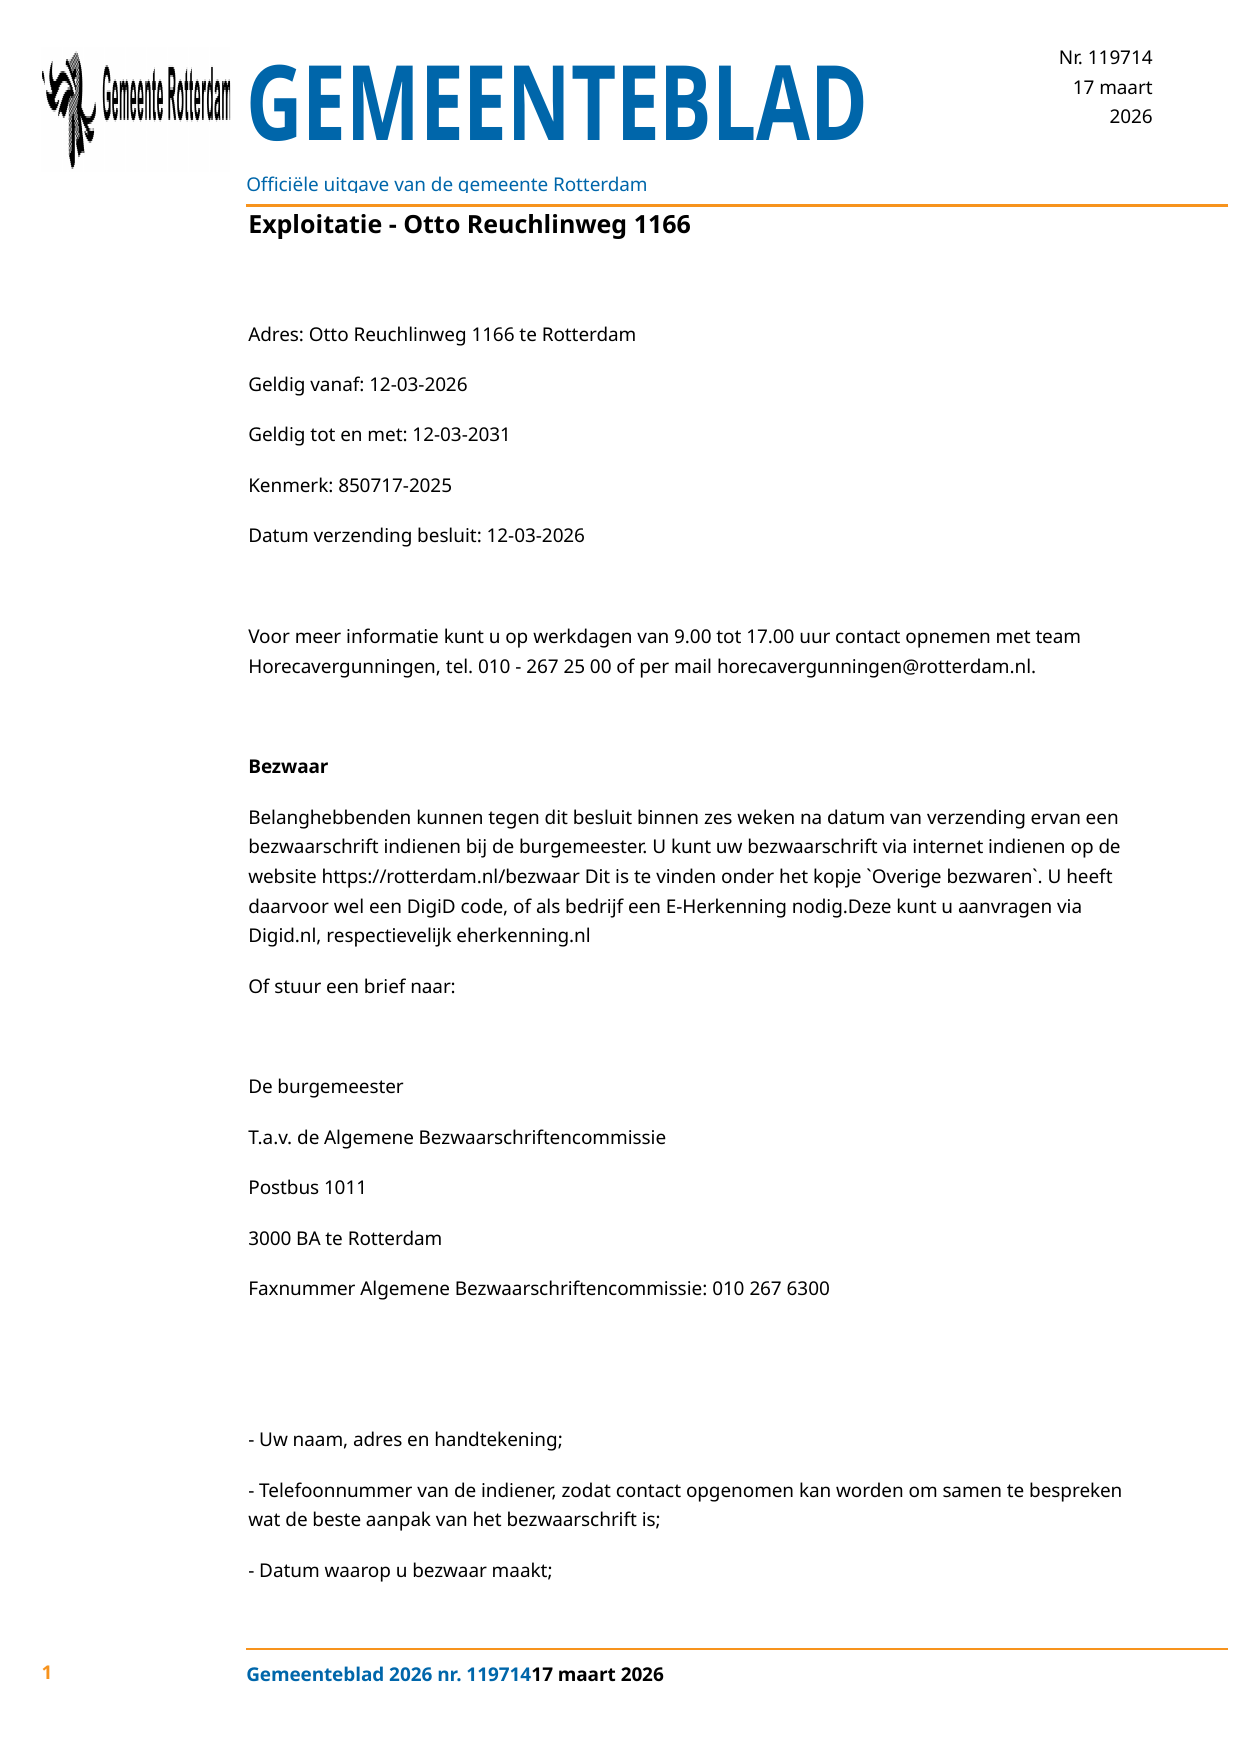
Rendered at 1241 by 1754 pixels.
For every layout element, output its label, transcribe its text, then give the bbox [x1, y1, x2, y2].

text Kenmerk: 850717-2025 [248, 472, 1152, 498]
text Geldig tot en met: 12-03-2031 [248, 422, 1152, 447]
text - Telefoonnummer van de indiener, zodat contact opgenomen kan worden om samen te bespreken wat de beste aanpak van het bezwaarschrift is; [248, 1477, 1152, 1532]
text Bezwaar [248, 754, 1152, 779]
text - Datum waarop u bezwaar maakt; [248, 1557, 1152, 1583]
text Postbus 1011 [248, 1174, 1152, 1200]
picture [41, 47, 231, 172]
text Voor meer informatie kunt u op werkdagen van 9.00 tot 17.00 uur contact opnemen met team Horecavergunningen, tel. 010 - 267 25 00 of per mail horecavergunningen@rotterdam.nl. [248, 623, 1152, 678]
text De burgemeester [248, 1074, 1152, 1099]
text Belanghebbenden kunnen tegen dit besluit binnen zes weken na datum van verzending ervan een bezwaarschrift indienen bij de burgemeester. U kunt uw bezwaarschrift via internet indienen op de website https://rotterdam.nl/bezwaar Dit is te vinden onder het kopje `Overige bezwaren`. U heeft daarvoor wel een DigiD code, of als bedrijf een E-Herkenning nodig.Deze kunt u aanvragen via Digid.nl, respectievelijk eherkenning.nl [248, 804, 1152, 948]
text 3000 BA te Rotterdam [248, 1225, 1152, 1251]
text - Uw naam, adres en handtekening; [248, 1427, 1152, 1452]
text Adres: Otto Reuchlinweg 1166 te Rotterdam [248, 321, 1152, 346]
text Of stuur een brief naar: [248, 973, 1152, 998]
text Geldig vanaf: 12-03-2026 [248, 371, 1152, 397]
text Faxnummer Algemene Bezwaarschriftencommissie: 010 267 6300 [248, 1275, 1152, 1301]
text Datum verzending besluit: 12-03-2026 [248, 522, 1152, 548]
text Exploitatie - Otto Reuchlinweg 1166 [248, 207, 1152, 241]
text T.a.v. de Algemene Bezwaarschriftencommissie [248, 1124, 1152, 1150]
